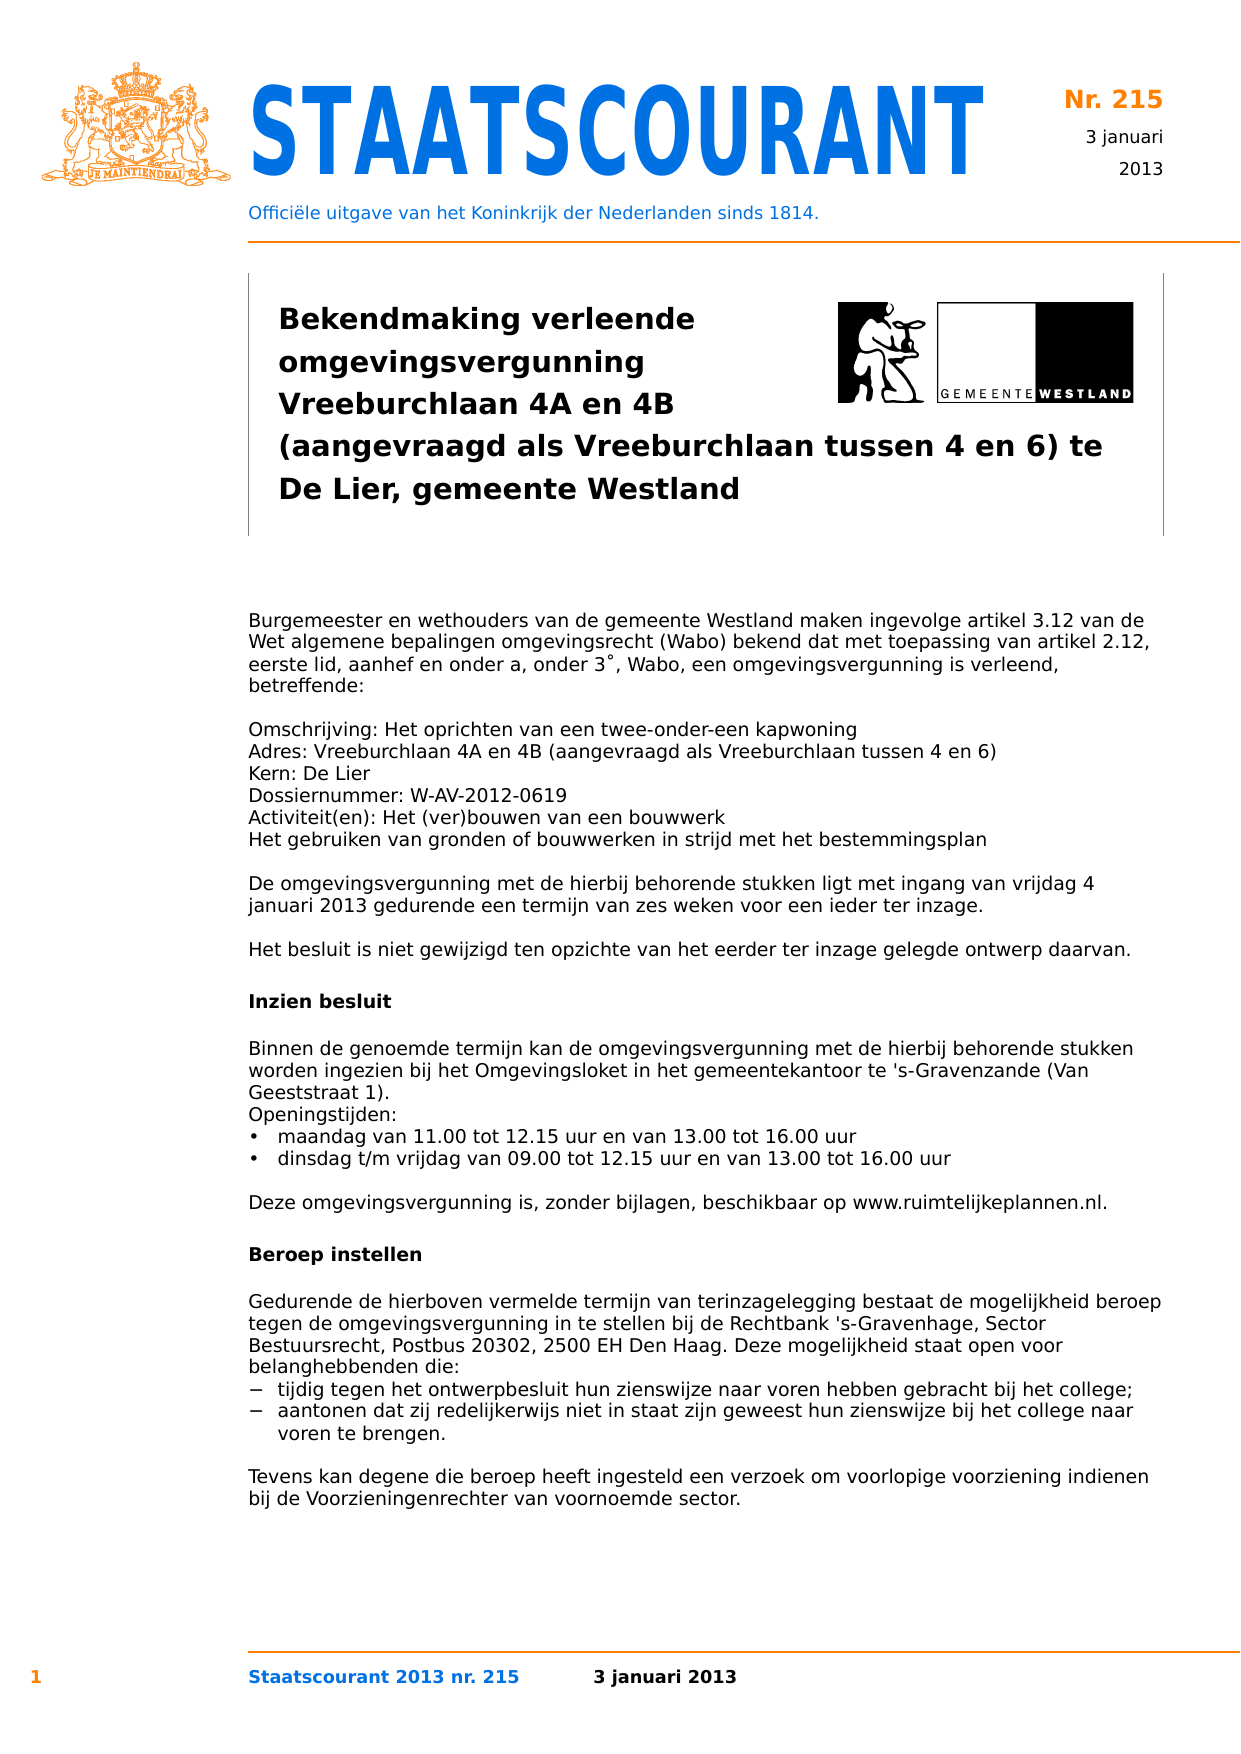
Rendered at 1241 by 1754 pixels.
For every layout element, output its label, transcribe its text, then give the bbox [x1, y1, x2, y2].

text Gedurende de hierboven vermelde termijn van terinzagelegging bestaat de mogelijkheid beroep tegen de omgevingsvergunning in te stellen bij de Rechtbank 's-Gravenhage, Sector Bestuursrecht, Postbus 20302, 2500 EH Den Haag. Deze mogelijkheid staat open voor belanghebbenden die: [248, 1291, 1163, 1378]
text − tijdig tegen het ontwerpbesluit hun zienswijze naar voren hebben gebracht bij het college; [248, 1378, 1163, 1400]
text Openingstijden: [248, 1104, 1163, 1126]
subtitle Bekendmaking verleende omgevingsvergunning Vreeburchlaan 4A en 4B (aangevraagd als Vreeburchlaan tussen 4 en 6) te De Lier, gemeente Westland [249, 273, 1163, 536]
text Het gebruiken van gronden of bouwwerken in strijd met het bestemmingsplan [248, 829, 1163, 851]
table_header [25, 62, 248, 241]
text Binnen de genoemde termijn kan de omgevingsvergunning met de hierbij behorende stukken worden ingezien bij het Omgevingsloket in het gemeentekantoor te 's-Gravenzande (Van Geeststraat 1). [248, 1038, 1163, 1104]
subtitle Beroep instellen [248, 1243, 1163, 1266]
table_cell 2013 [998, 153, 1240, 203]
picture [41, 62, 231, 186]
text • maandag van 11.00 tot 12.15 uur en van 13.00 tot 16.00 uur [248, 1126, 1163, 1148]
text Activiteit(en): Het (ver)bouwen van een bouwwerk [248, 807, 1163, 829]
picture [838, 302, 1134, 403]
text Kern: De Lier [248, 763, 1163, 785]
table_cell 3 januari [998, 121, 1240, 153]
text Deze omgevingsvergunning is, zonder bijlagen, beschikbaar op www.ruimtelijkeplannen.nl. [248, 1192, 1163, 1213]
table_header Nr. 215 [998, 62, 1240, 121]
table_cell Officiële uitgave van het Koninkrijk der Nederlanden sinds 1814. [248, 203, 1240, 241]
text Dossiernummer: W-AV-2012-0619 [248, 785, 1163, 807]
text Tevens kan degene die beroep heeft ingesteld een verzoek om voorlopige voorziening indienen bij de Voorzieningenrechter van voornoemde sector. [248, 1466, 1163, 1510]
text − aantonen dat zij redelijkerwijs niet in staat zijn geweest hun zienswijze bij het college naar voren te brengen. [248, 1400, 1163, 1444]
text Burgemeester en wethouders van de gemeente Westland maken ingevolge artikel 3.12 van de Wet algemene bepalingen omgevingsrecht (Wabo) bekend dat met toepassing van artikel 2.12, eerste lid, aanhef en onder a, onder 3˚, Wabo, een omgevingsvergunning is verleend, betreffende: [248, 609, 1163, 697]
text De omgevingsvergunning met de hierbij behorende stukken ligt met ingang van vrijdag 4 januari 2013 gedurende een termijn van zes weken voor een ieder ter inzage. [248, 873, 1163, 917]
table_header STAATSCOURANT [248, 62, 998, 203]
subtitle Inzien besluit [248, 991, 1163, 1013]
text Adres: Vreeburchlaan 4A en 4B (aangevraagd als Vreeburchlaan tussen 4 en 6) [248, 741, 1163, 763]
text Omschrijving: Het oprichten van een twee-onder-een kapwoning [248, 719, 1163, 741]
text • dinsdag t/m vrijdag van 09.00 tot 12.15 uur en van 13.00 tot 16.00 uur [248, 1148, 1163, 1170]
text Het besluit is niet gewijzigd ten opzichte van het eerder ter inzage gelegde ontwerp daarvan. [248, 939, 1163, 961]
